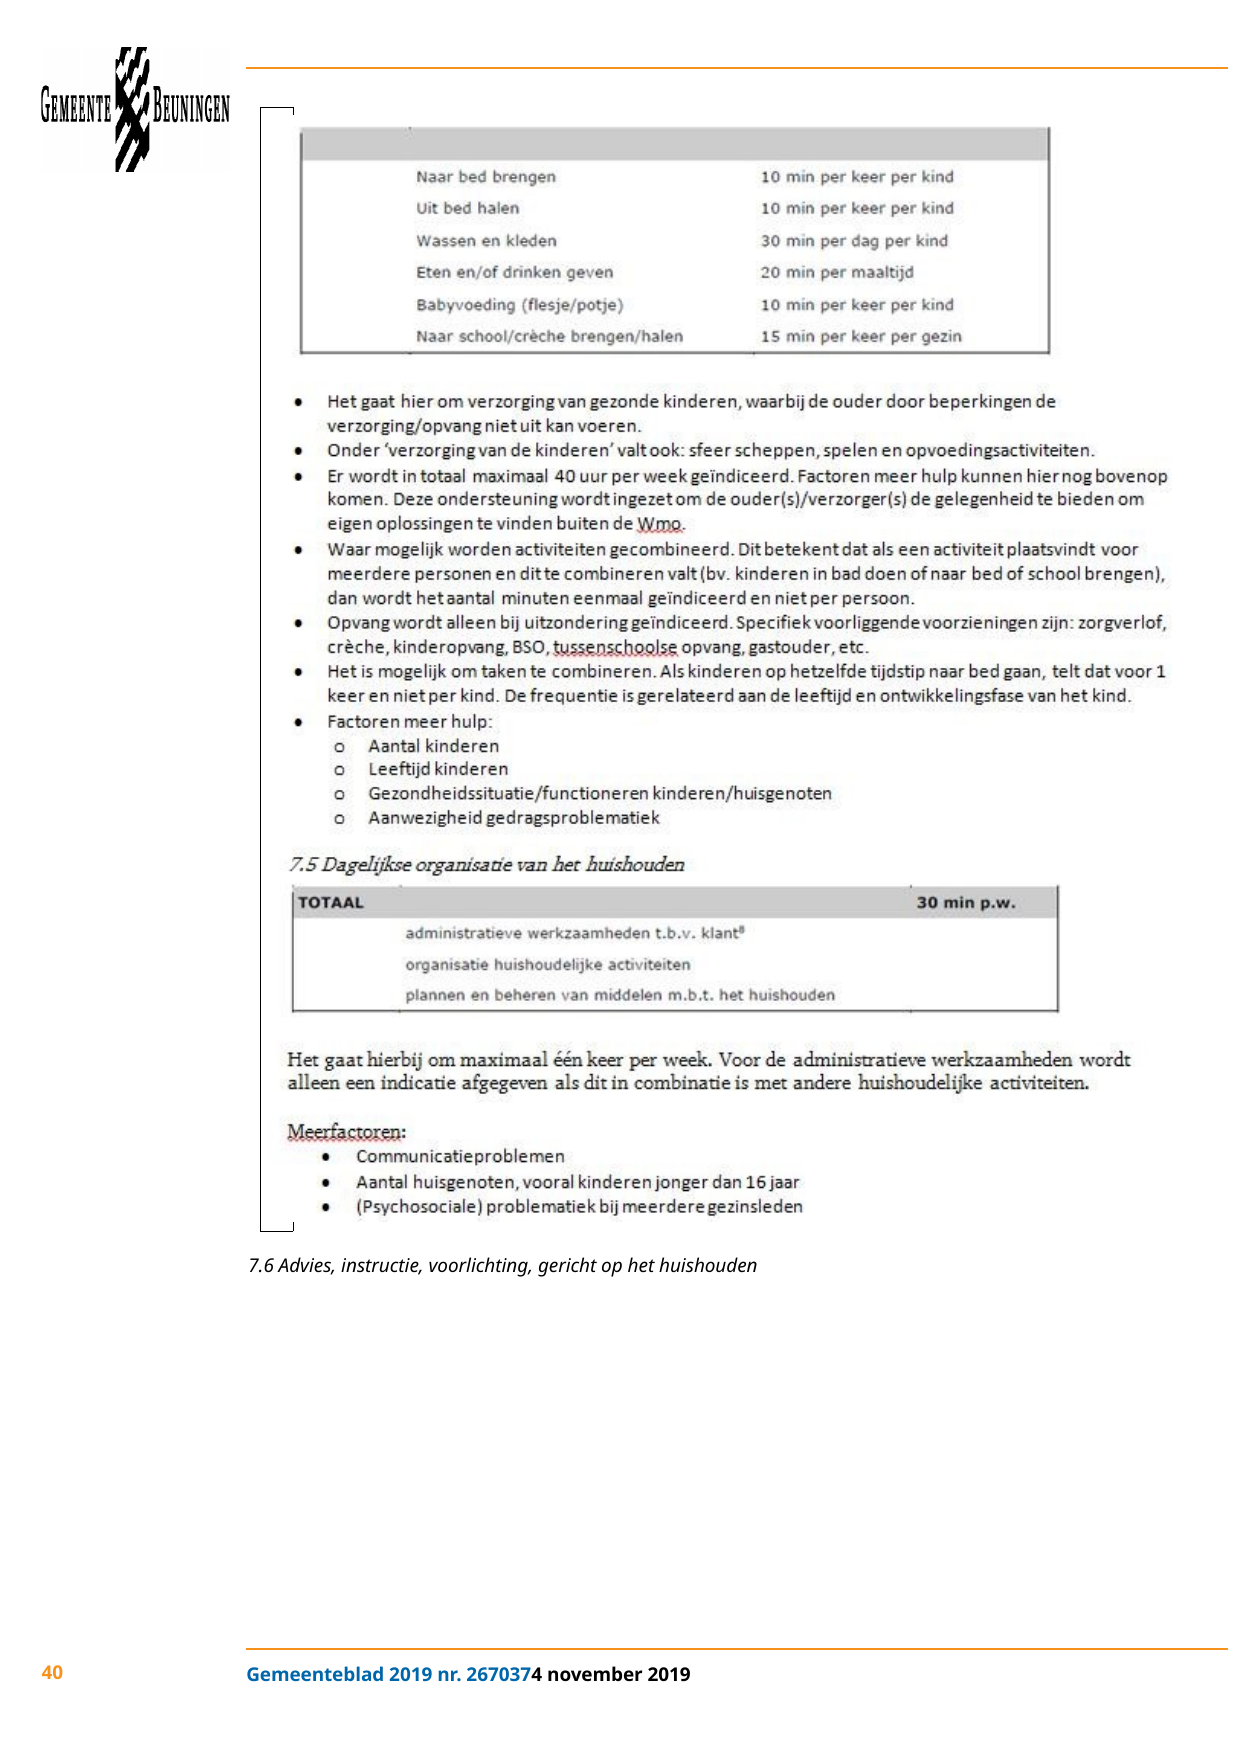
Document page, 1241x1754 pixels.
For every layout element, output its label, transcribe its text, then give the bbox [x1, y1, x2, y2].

picture [41, 47, 231, 172]
text 7.6 Advies, instructie, voorlichting, gericht op het huishouden [248, 1252, 1152, 1278]
picture [268, 115, 1173, 1222]
